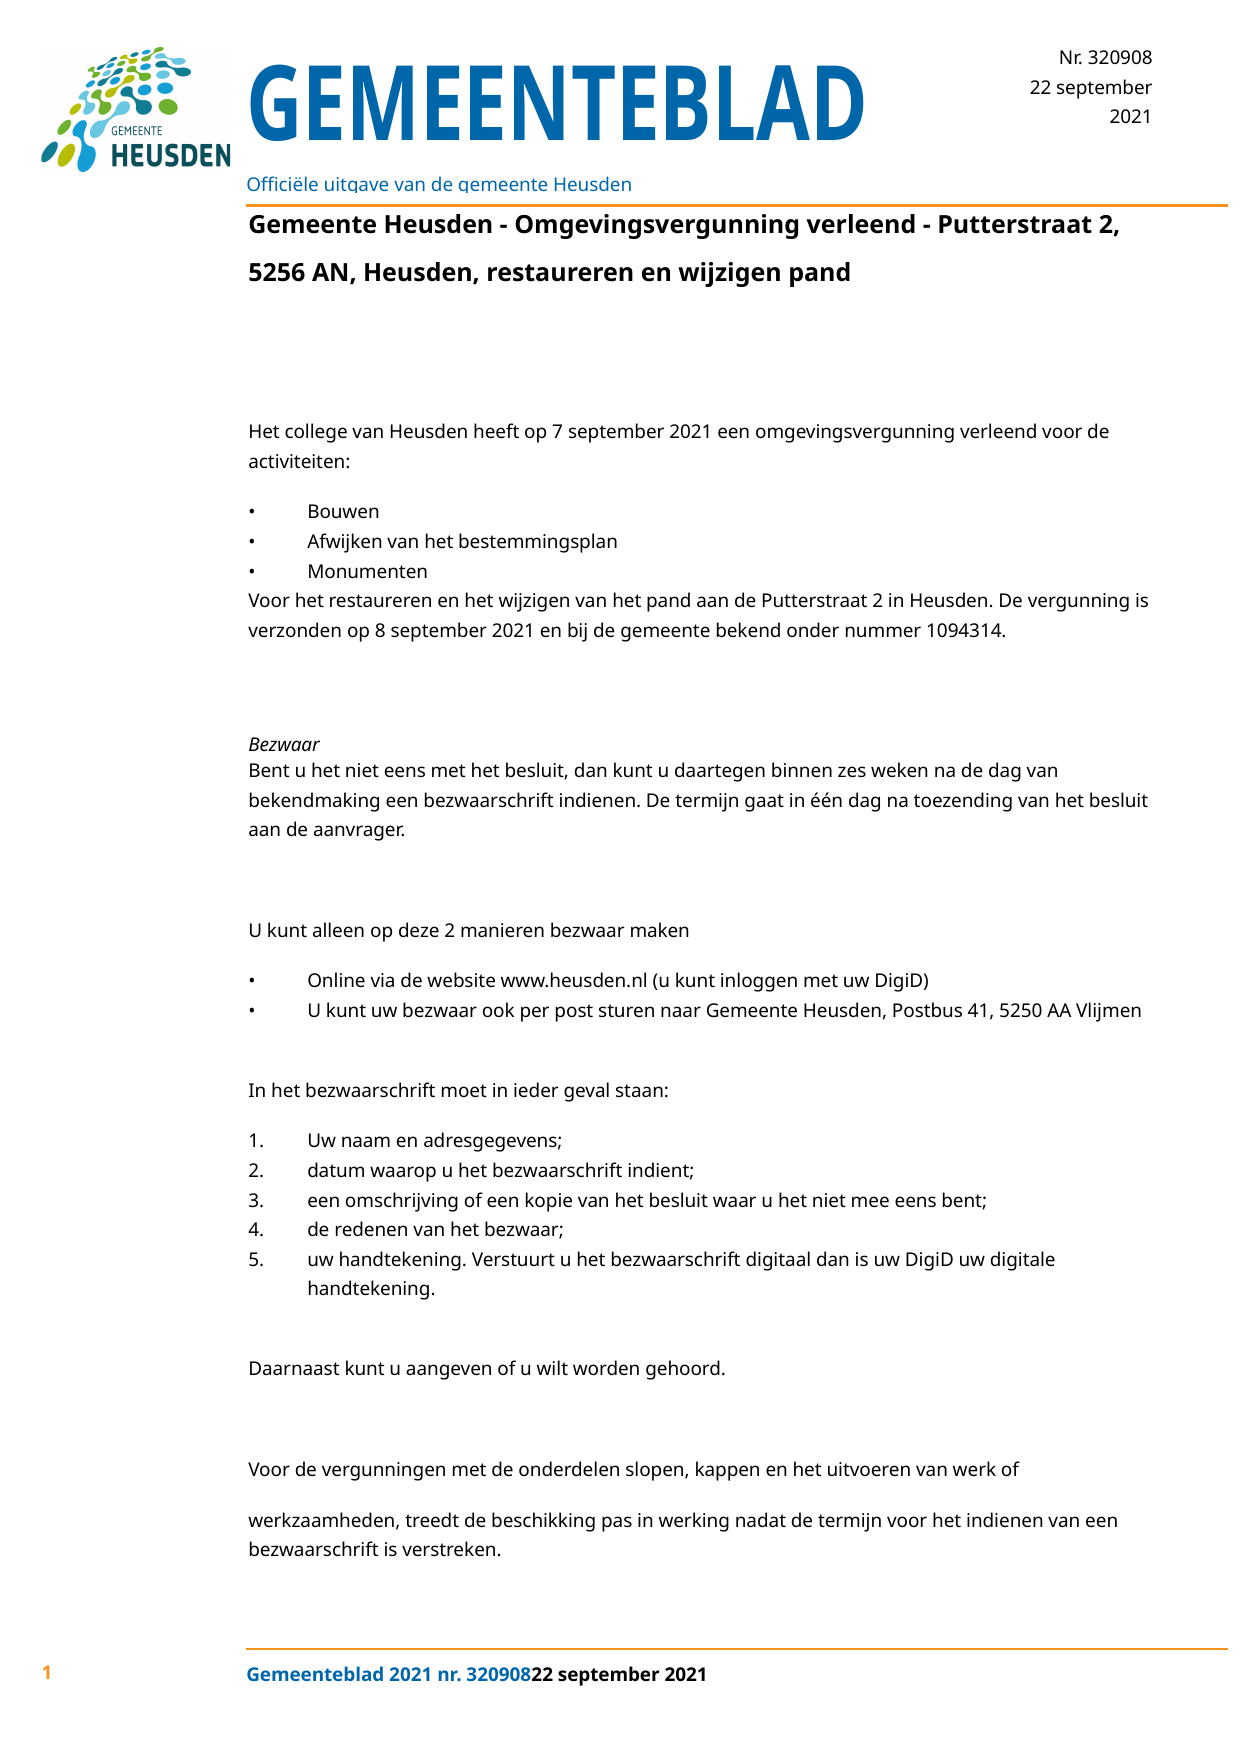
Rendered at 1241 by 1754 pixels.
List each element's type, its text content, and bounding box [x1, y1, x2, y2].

list de redenen van het bezwaar; [248, 1216, 1152, 1242]
text Voor de vergunningen met de onderdelen slopen, kappen en het uitvoeren van werk of [248, 1456, 1152, 1482]
list Monumenten [248, 558, 1152, 584]
text werkzaamheden, treedt de beschikking pas in werking nadat de termijn voor het indienen van een bezwaarschrift is verstreken. [248, 1507, 1152, 1562]
picture [41, 47, 231, 172]
text U kunt alleen op deze 2 manieren bezwaar maken [248, 917, 1152, 943]
list uw handtekening. Verstuurt u het bezwaarschrift digitaal dan is uw DigiD uw digitale handtekening. [248, 1246, 1152, 1301]
text In het bezwaarschrift moet in ieder geval staan: [248, 1077, 1152, 1103]
text Daarnaast kunt u aangeven of u wilt worden gehoord. [248, 1356, 1152, 1381]
list U kunt uw bezwaar ook per post sturen naar Gemeente Heusden, Postbus 41, 5250 AA Vlijmen [248, 997, 1152, 1023]
text Gemeente Heusden - Omgevingsvergunning verleend - Putterstraat 2, 5256 AN, Heusden, restaureren en wijzigen pand [248, 207, 1152, 288]
list Afwijken van het bestemmingsplan [248, 528, 1152, 554]
text Bezwaar [248, 731, 1152, 757]
text Het college van Heusden heeft op 7 september 2021 een omgevingsvergunning verleend voor de activiteiten: [248, 419, 1152, 474]
list Online via de website www.heusden.nl (u kunt inloggen met uw DigiD) [248, 968, 1152, 993]
list Bouwen [248, 499, 1152, 524]
list Uw naam en adresgegevens; [248, 1128, 1152, 1153]
text Bent u het niet eens met het besluit, dan kunt u daartegen binnen zes weken na de dag van bekendmaking een bezwaarschrift indienen. De termijn gaat in één dag na toezending van het besluit aan de aanvrager. [248, 757, 1152, 842]
list een omschrijving of een kopie van het besluit waar u het niet mee eens bent; [248, 1187, 1152, 1212]
text Voor het restaureren en het wijzigen van het pand aan de Putterstraat 2 in Heusden. De vergunning is verzonden op 8 september 2021 en bij de gemeente bekend onder nummer 1094314. [248, 587, 1152, 643]
list datum waarop u het bezwaarschrift indient; [248, 1157, 1152, 1183]
